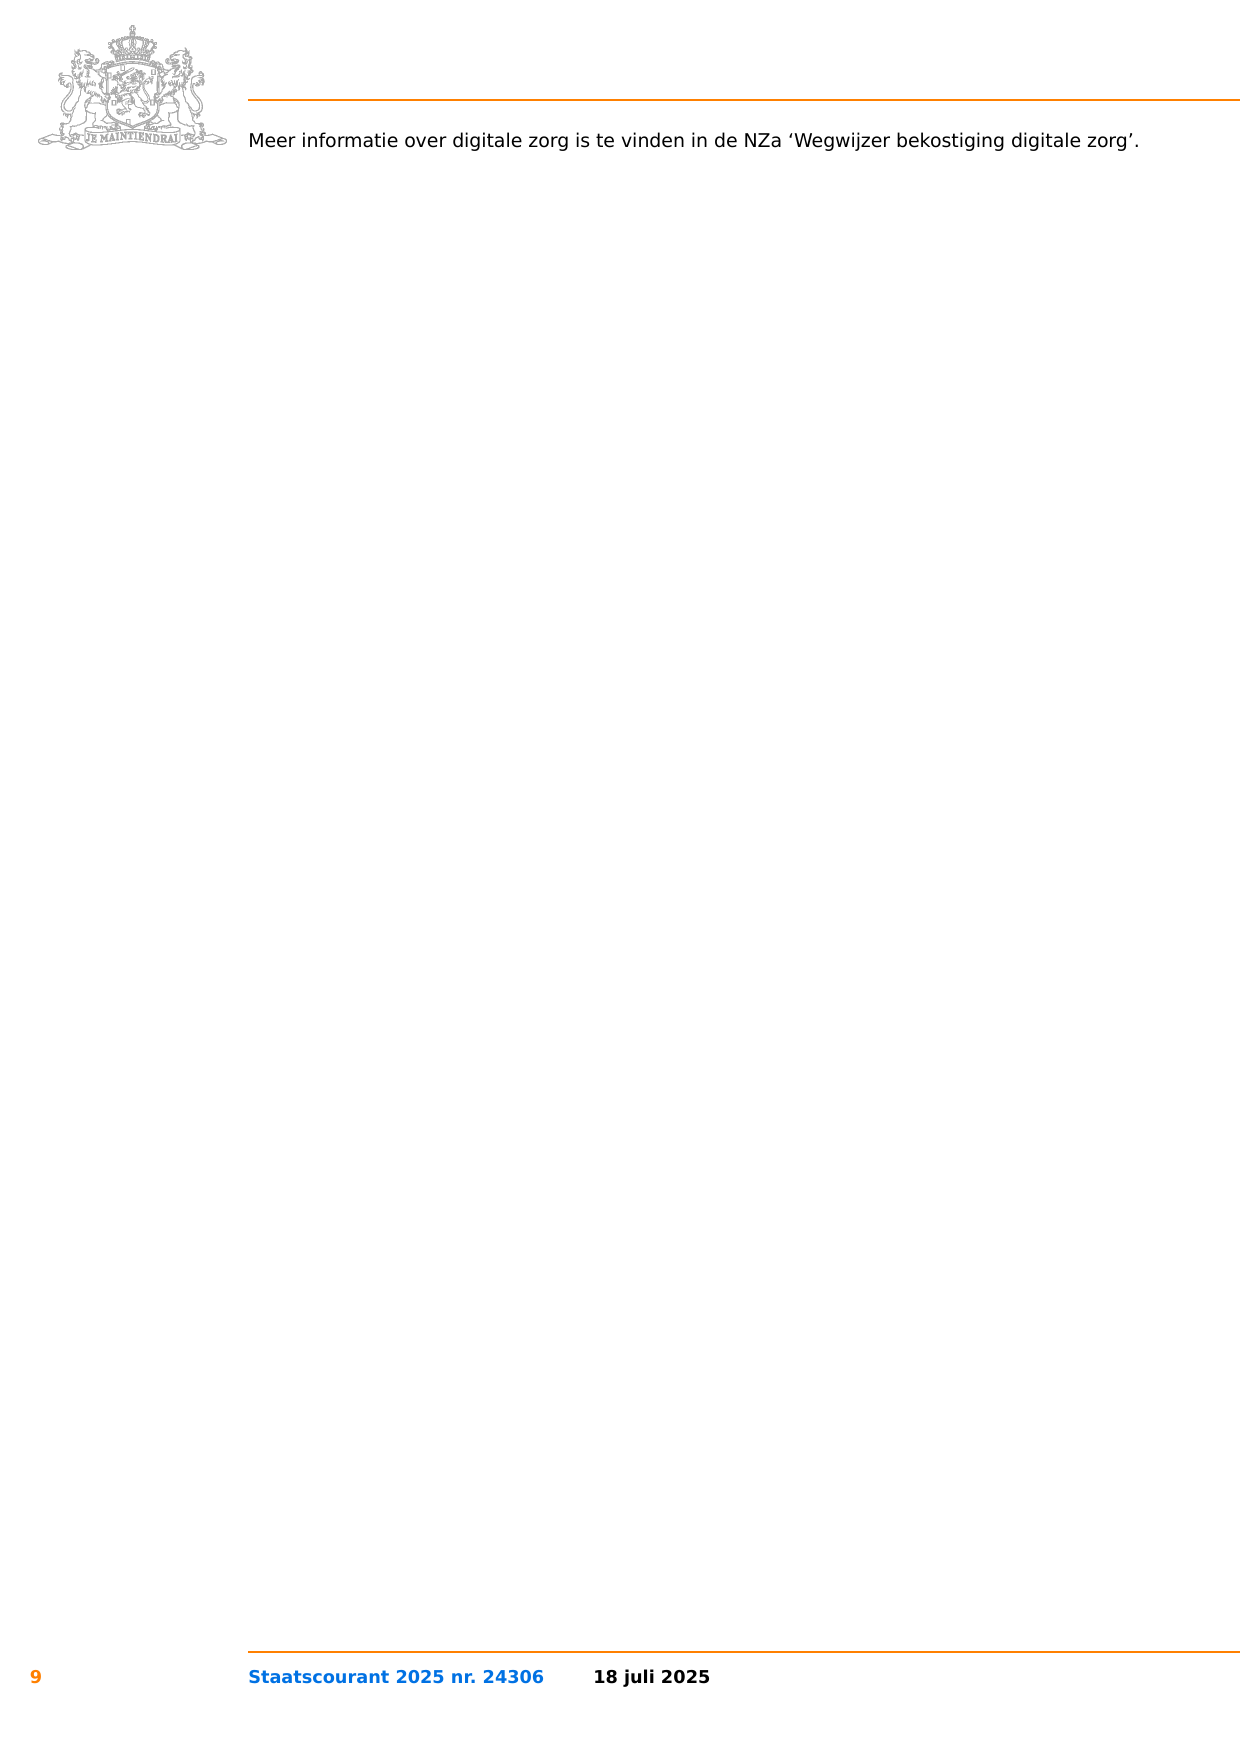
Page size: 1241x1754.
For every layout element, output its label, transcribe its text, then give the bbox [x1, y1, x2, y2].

picture [38, 25, 227, 150]
text Meer informatie over digitale zorg is te vinden in de NZa ‘Wegwijzer bekostiging digitale zorg’. [248, 130, 1163, 152]
